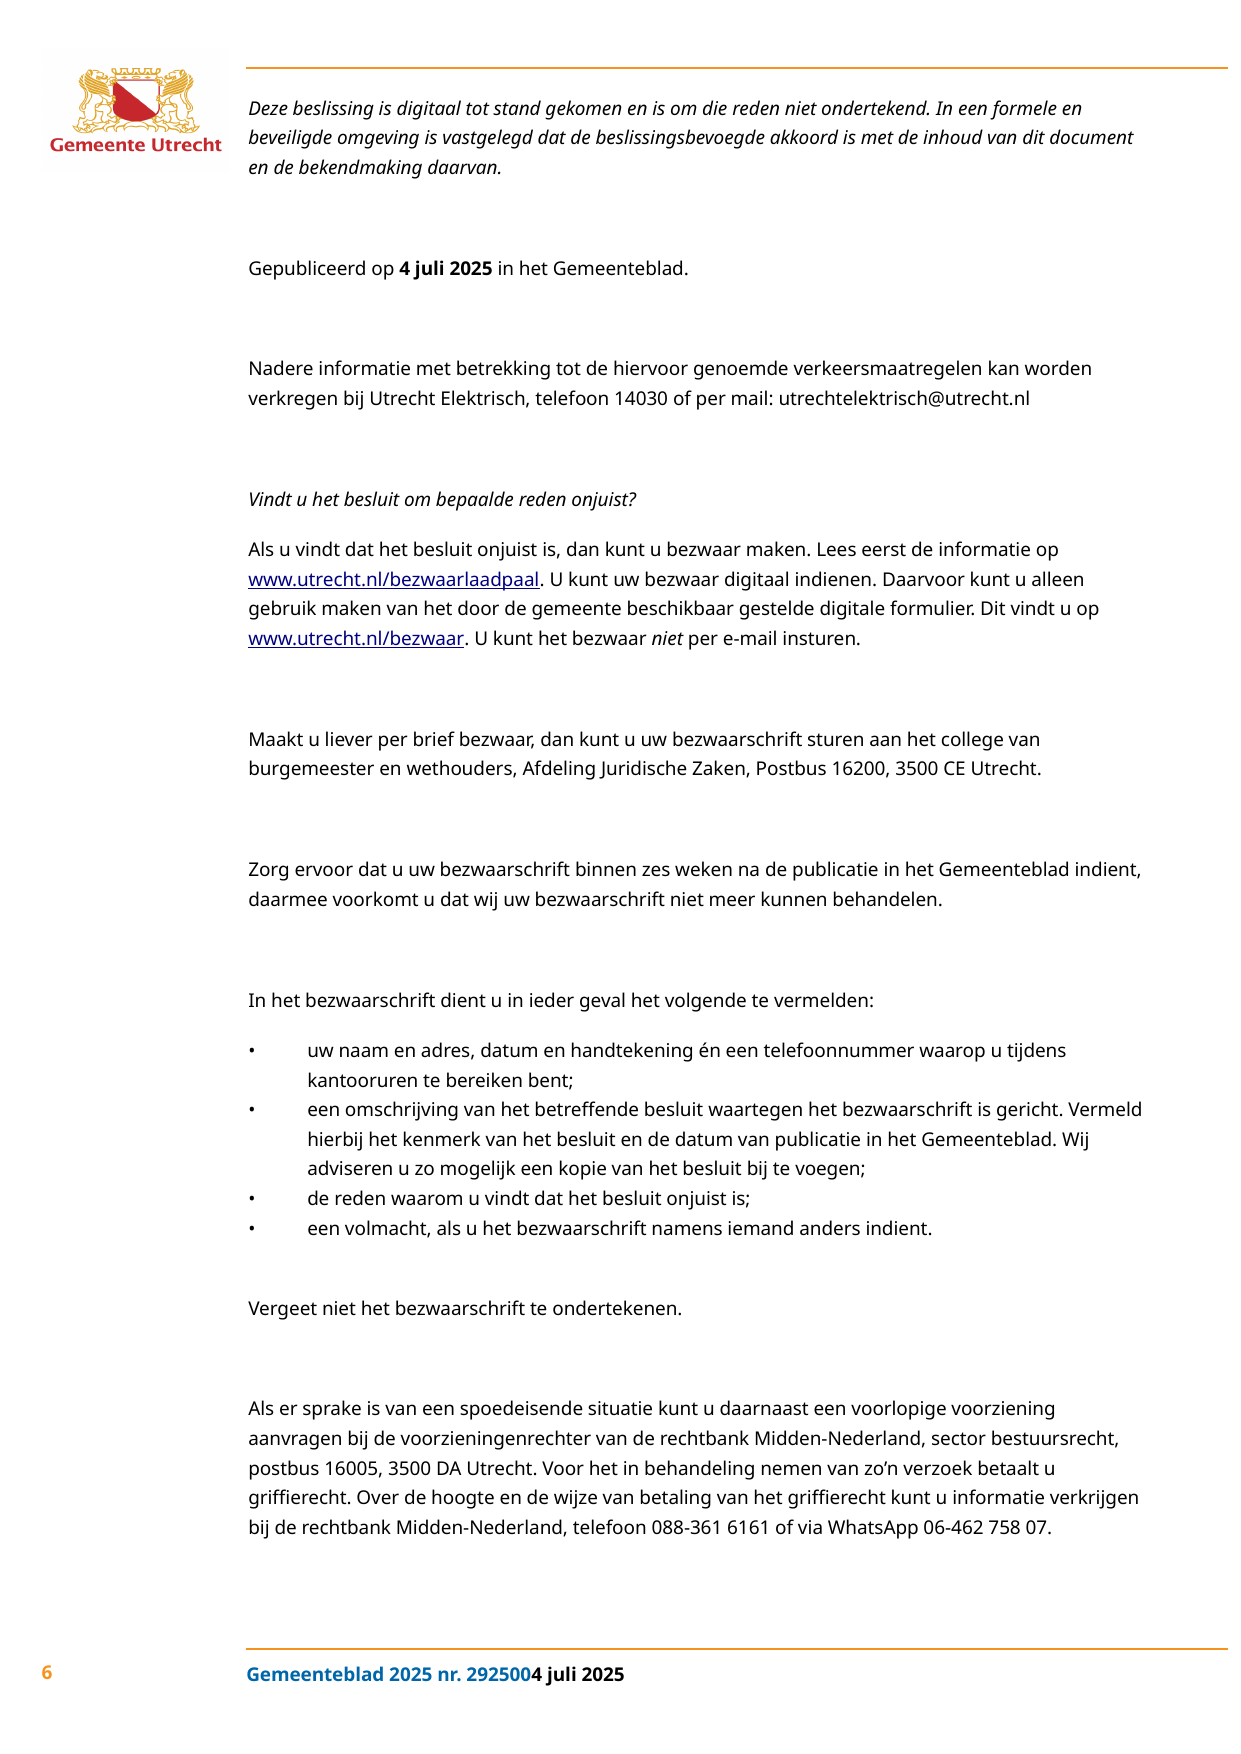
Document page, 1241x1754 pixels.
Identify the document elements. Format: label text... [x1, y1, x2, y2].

list uw naam en adres, datum en handtekening én een telefoonnummer waarop u tijdens kantooruren te bereiken bent; [248, 1037, 1152, 1093]
text In het bezwaarschrift dient u in ieder geval het volgende te vermelden: [248, 987, 1152, 1013]
text Vergeet niet het bezwaarschrift te ondertekenen. [248, 1295, 1152, 1321]
list een omschrijving van het betreffende besluit waartegen het bezwaarschrift is gericht. Vermeld hierbij het kenmerk van het besluit en de datum van publicatie in het Gemeenteblad. Wij adviseren u zo mogelijk een kopie van het besluit bij te voegen; [248, 1096, 1152, 1181]
text Zorg ervoor dat u uw bezwaarschrift binnen zes weken na de publicatie in het Gemeenteblad indient, daarmee voorkomt u dat wij uw bezwaarschrift niet meer kunnen behandelen. [248, 856, 1152, 912]
text Als u vindt dat het besluit onjuist is, dan kunt u bezwaar maken. Lees eerst de informatie op www.utrecht.nl/bezwaarlaadpaal. U kunt uw bezwaar digitaal indienen. Daarvoor kunt u alleen gebruik maken van het door de gemeente beschikbaar gestelde digitale formulier. Dit vindt u op www.utrecht.nl/bezwaar. U kunt het bezwaar niet per e-mail insturen. [248, 536, 1152, 651]
picture [41, 47, 231, 172]
text Gepubliceerd op 4 juli 2025 in het Gemeenteblad. [248, 255, 1152, 281]
list een volmacht, als u het bezwaarschrift namens iemand anders indient. [248, 1215, 1152, 1241]
list de reden waarom u vindt dat het besluit onjuist is; [248, 1185, 1152, 1211]
text Deze beslissing is digitaal tot stand gekomen en is om die reden niet ondertekend. In een formele en beveiligde omgeving is vastgelegd dat de beslissingsbevoegde akkoord is met de inhoud van dit document en de bekendmaking daarvan. [248, 95, 1152, 180]
text Nadere informatie met betrekking tot de hiervoor genoemde verkeersmaatregelen kan worden verkregen bij Utrecht Elektrisch, telefoon 14030 of per mail: utrechtelektrisch@utrecht.nl [248, 356, 1152, 411]
text Maakt u liever per brief bezwaar, dan kunt u uw bezwaarschrift sturen aan het college van burgemeester en wethouders, Afdeling Juridische Zaken, Postbus 16200, 3500 CE Utrecht. [248, 726, 1152, 781]
text Als er sprake is van een spoedeisende situatie kunt u daarnaast een voorlopige voorziening aanvragen bij de voorzieningenrechter van de rechtbank Midden-Nederland, sector bestuursrecht, postbus 16005, 3500 DA Utrecht. Voor het in behandeling nemen van zo’n verzoek betaalt u griffierecht. Over de hoogte en de wijze van betaling van het griffierecht kunt u informatie verkrijgen bij de rechtbank Midden-Nederland, telefoon 088-361 6161 of via WhatsApp 06-462 758 07. [248, 1396, 1152, 1540]
text Vindt u het besluit om bepaalde reden onjuist? [248, 486, 1152, 512]
